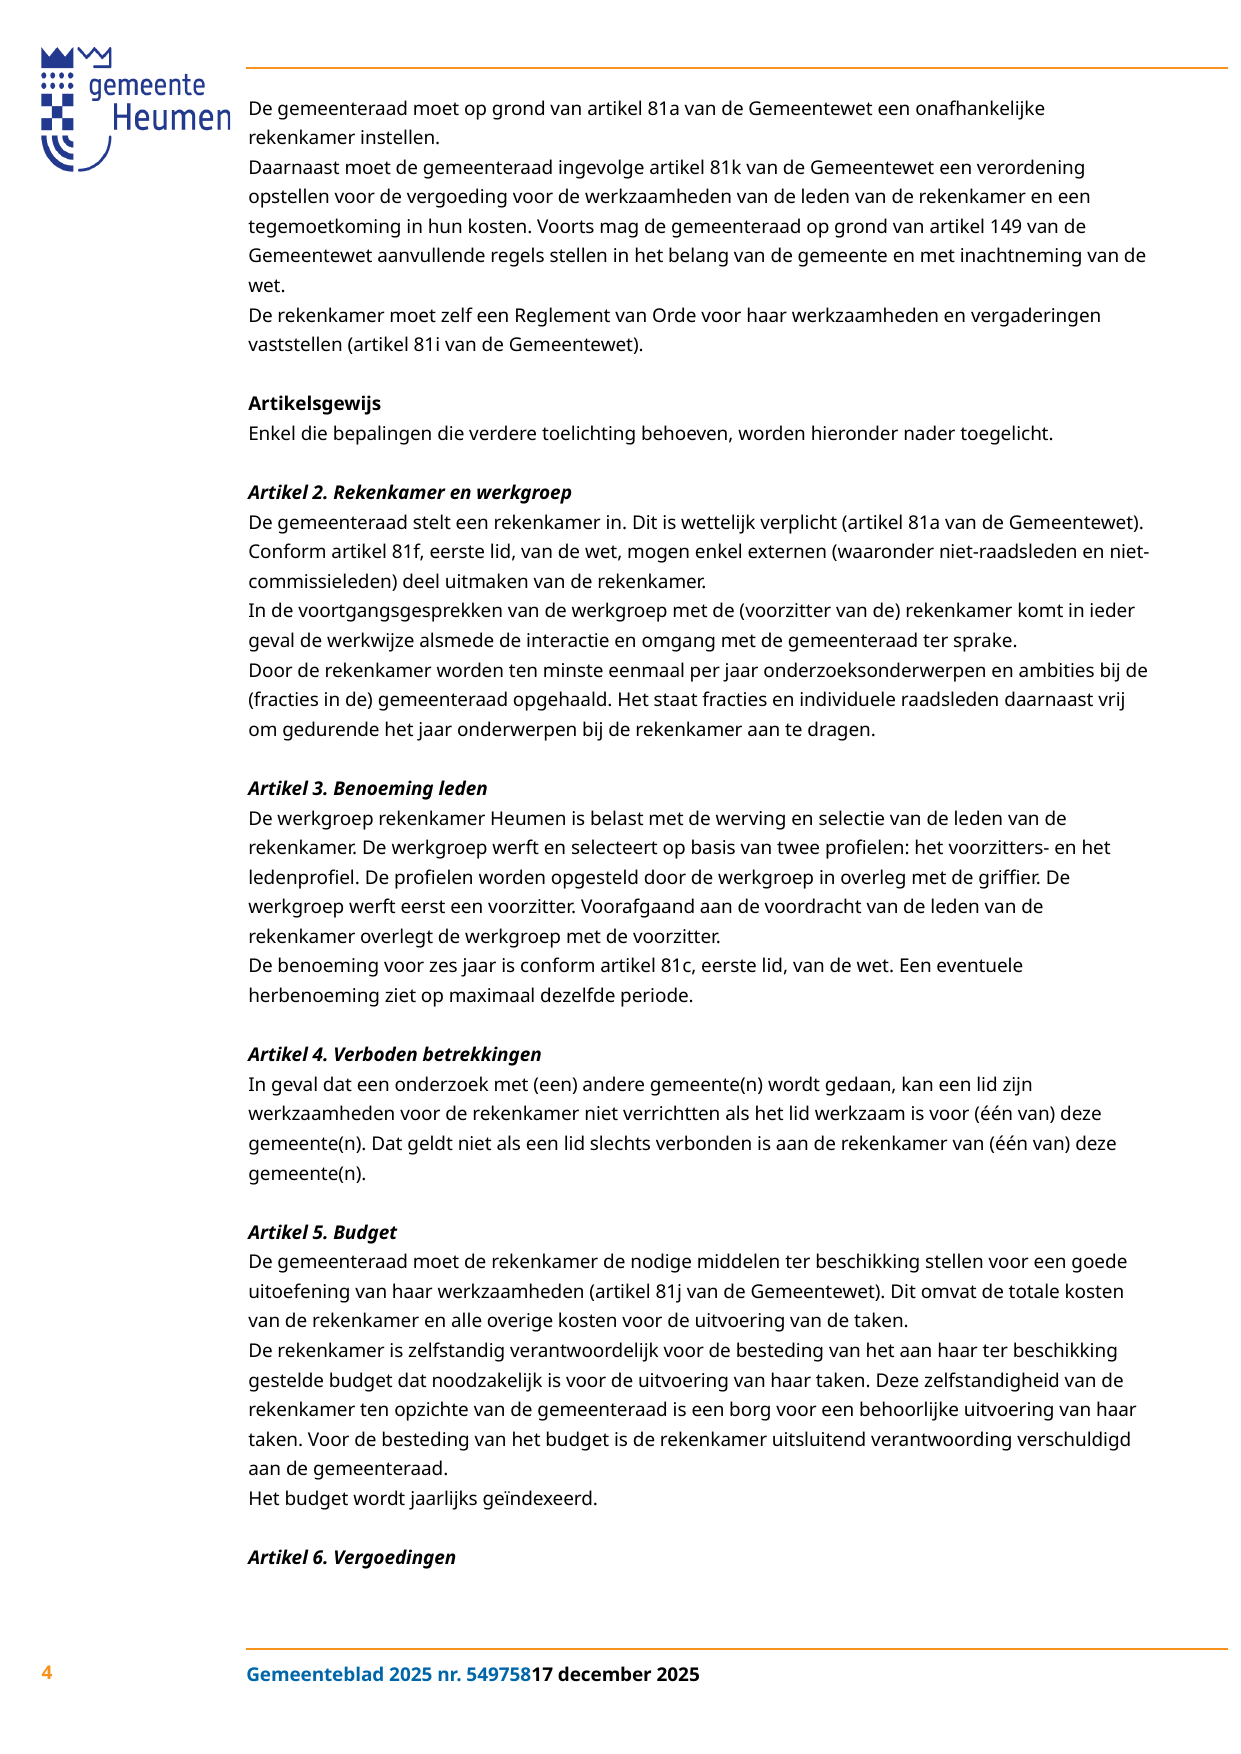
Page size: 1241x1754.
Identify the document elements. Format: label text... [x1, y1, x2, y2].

text De benoeming voor zes jaar is conform artikel 81c, eerste lid, van de wet. Een eventuele herbenoeming ziet op maximaal dezelfde periode. [248, 953, 1152, 1008]
text De werkgroep rekenkamer Heumen is belast met de werving en selectie van de leden van de rekenkamer. De werkgroep werft en selecteert op basis van twee profielen: het voorzitters- en het ledenprofiel. De profielen worden opgesteld door de werkgroep in overleg met de griffier. De werkgroep werft eerst een voorzitter. Voorafgaand aan de voordracht van de leden van de rekenkamer overlegt de werkgroep met de voorzitter. [248, 805, 1152, 949]
text De rekenkamer is zelfstandig verantwoordelijk voor de besteding van het aan haar ter beschikking gestelde budget dat noodzakelijk is voor de uitvoering van haar taken. Deze zelfstandigheid van de rekenkamer ten opzichte van de gemeenteraad is een borg voor een behoorlijke uitvoering van haar taken. Voor de besteding van het budget is de rekenkamer uitsluitend verantwoording verschuldigd aan de gemeenteraad. [248, 1337, 1152, 1481]
text De gemeenteraad stelt een rekenkamer in. Dit is wettelijk verplicht (artikel 81a van de Gemeentewet). [248, 509, 1152, 535]
text Conform artikel 81f, eerste lid, van de wet, mogen enkel externen (waaronder niet-raadsleden en niet-commissieleden) deel uitmaken van de rekenkamer. [248, 538, 1152, 594]
text Daarnaast moet de gemeenteraad ingevolge artikel 81k van de Gemeentewet een verordening opstellen voor de vergoeding voor de werkzaamheden van de leden van de rekenkamer en een tegemoetkoming in hun kosten. Voorts mag de gemeenteraad op grond van artikel 149 van de Gemeentewet aanvullende regels stellen in het belang van de gemeente en met inachtneming van de wet. [248, 154, 1152, 298]
text Artikelsgewijs [248, 391, 1152, 416]
text Het budget wordt jaarlijks geïndexeerd. [248, 1485, 1152, 1511]
text Door de rekenkamer worden ten minste eenmaal per jaar onderzoeksonderwerpen en ambities bij de (fracties in de) gemeenteraad opgehaald. Het staat fracties en individuele raadsleden daarnaast vrij om gedurende het jaar onderwerpen bij de rekenkamer aan te dragen. [248, 657, 1152, 742]
text De rekenkamer moet zelf een Reglement van Orde voor haar werkzaamheden en vergaderingen vaststellen (artikel 81i van de Gemeentewet). [248, 302, 1152, 357]
text Artikel 2. Rekenkamer en werkgroep [248, 479, 1152, 505]
text Enkel die bepalingen die verdere toelichting behoeven, worden hieronder nader toegelicht. [248, 420, 1152, 446]
text Artikel 5. Budget [248, 1219, 1152, 1245]
text In de voortgangsgesprekken van de werkgroep met de (voorzitter van de) rekenkamer komt in ieder geval de werkwijze alsmede de interactie en omgang met de gemeenteraad ter sprake. [248, 598, 1152, 653]
text Artikel 3. Benoeming leden [248, 775, 1152, 801]
text De gemeenteraad moet op grond van artikel 81a van de Gemeentewet een onafhankelijke rekenkamer instellen. [248, 95, 1152, 150]
text De gemeenteraad moet de rekenkamer de nodige middelen ter beschikking stellen voor een goede uitoefening van haar werkzaamheden (artikel 81j van de Gemeentewet). Dit omvat de totale kosten van de rekenkamer en alle overige kosten voor de uitvoering van de taken. [248, 1248, 1152, 1333]
picture [41, 47, 231, 172]
text Artikel 6. Vergoedingen [248, 1544, 1152, 1570]
text Artikel 4. Verboden betrekkingen [248, 1041, 1152, 1067]
text In geval dat een onderzoek met (een) andere gemeente(n) wordt gedaan, kan een lid zijn werkzaamheden voor de rekenkamer niet verrichtten als het lid werkzaam is voor (één van) deze gemeente(n). Dat geldt niet als een lid slechts verbonden is aan de rekenkamer van (één van) deze gemeente(n). [248, 1071, 1152, 1186]
